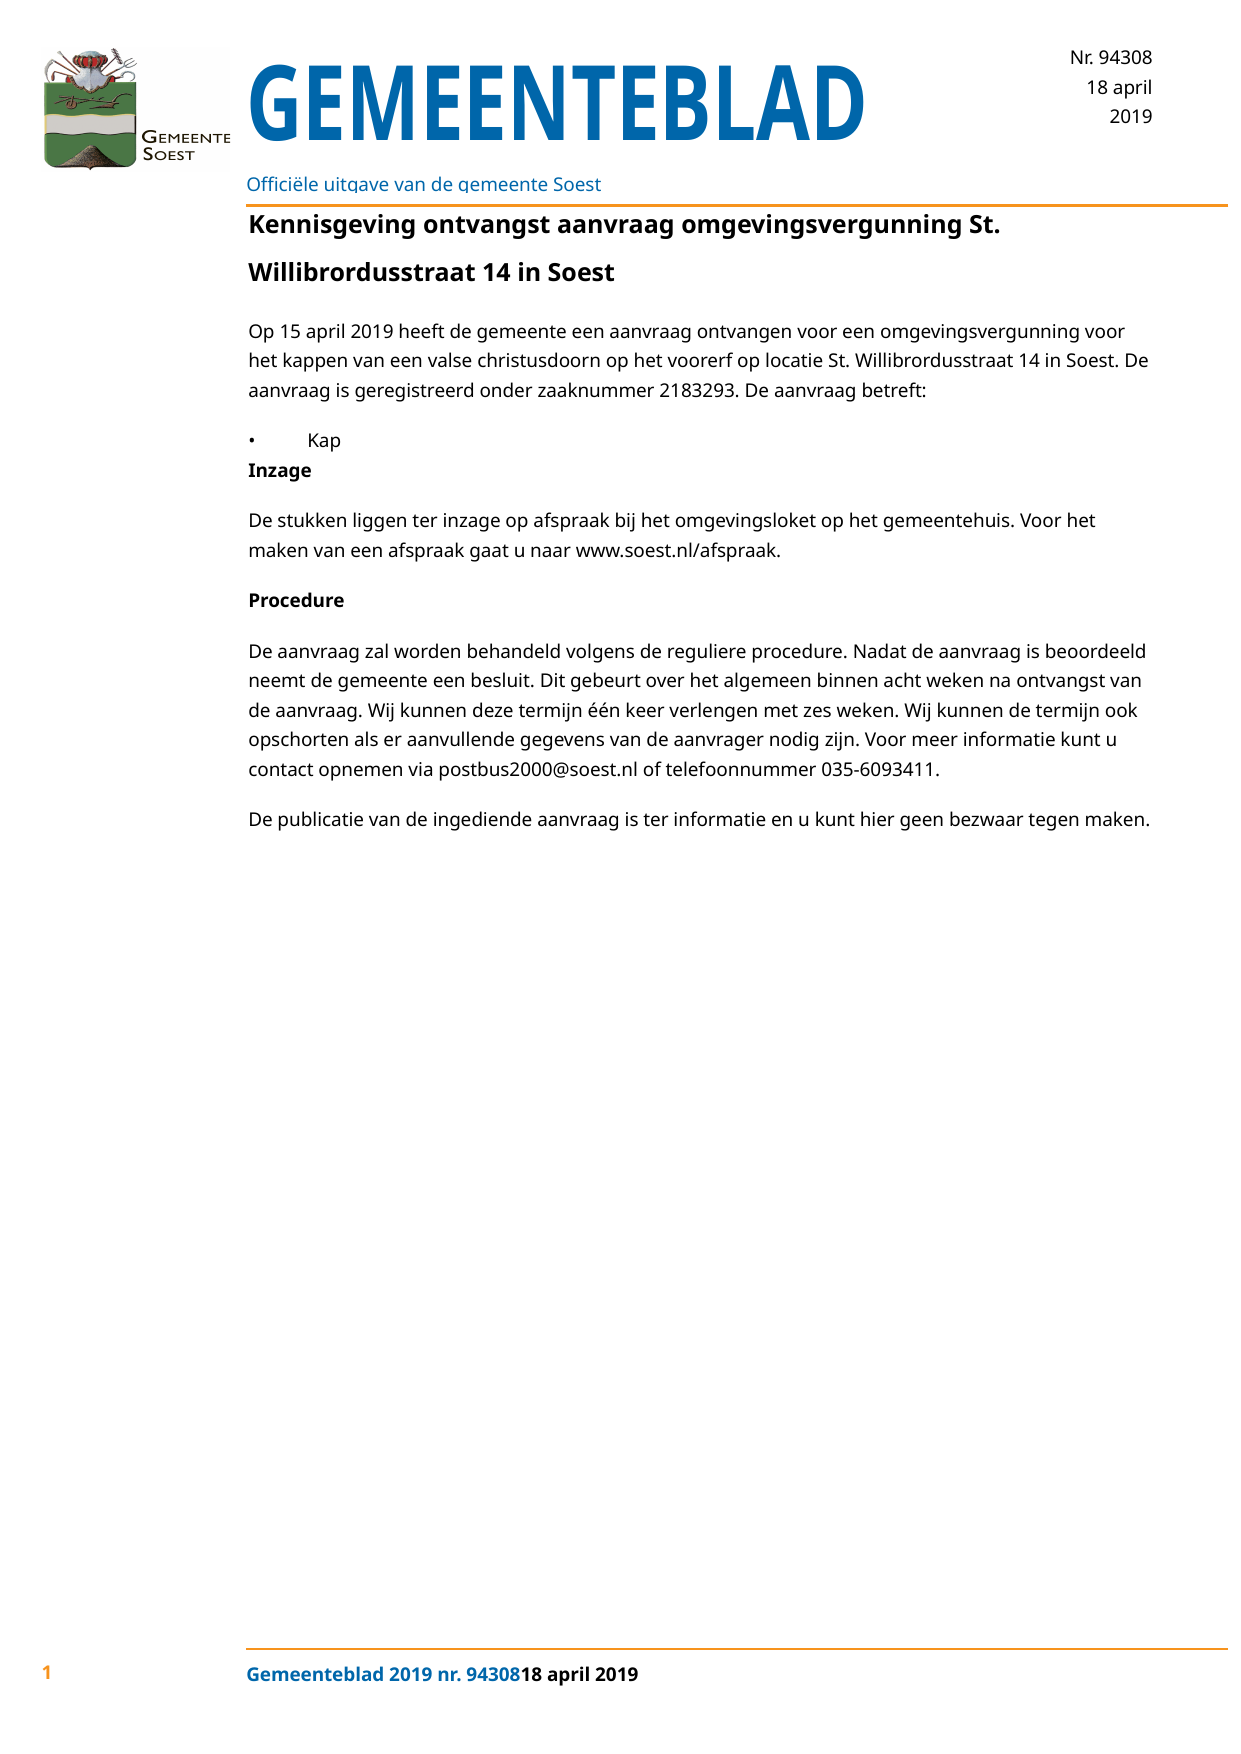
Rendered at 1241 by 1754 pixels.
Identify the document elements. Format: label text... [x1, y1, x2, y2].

text Kennisgeving ontvangst aanvraag omgevingsvergunning St. Willibrordusstraat 14 in Soest [248, 207, 1152, 288]
text Op 15 april 2019 heeft de gemeente een aanvraag ontvangen voor een omgevingsvergunning voor het kappen van een valse christusdoorn op het voorerf op locatie St. Willibrordusstraat 14 in Soest. De aanvraag is geregistreerd onder zaaknummer 2183293. De aanvraag betreft: [248, 318, 1152, 403]
text Inzage [248, 457, 1152, 483]
text Procedure [248, 587, 1152, 613]
list Kap [248, 427, 1152, 453]
text De publicatie van de ingediende aanvraag is ter informatie en u kunt hier geen bezwaar tegen maken. [248, 807, 1152, 832]
text De stukken liggen ter inzage op afspraak bij het omgevingsloket op het gemeentehuis. Voor het maken van een afspraak gaat u naar www.soest.nl/afspraak. [248, 507, 1152, 563]
picture [41, 47, 231, 172]
text De aanvraag zal worden behandeld volgens de reguliere procedure. Nadat de aanvraag is beoordeeld neemt de gemeente een besluit. Dit gebeurt over het algemeen binnen acht weken na ontvangst van de aanvraag. Wij kunnen deze termijn één keer verlengen met zes weken. Wij kunnen de termijn ook opschorten als er aanvullende gegevens van de aanvrager nodig zijn. Voor meer informatie kunt u contact opnemen via postbus2000@soest.nl of telefoonnummer 035-6093411. [248, 638, 1152, 782]
